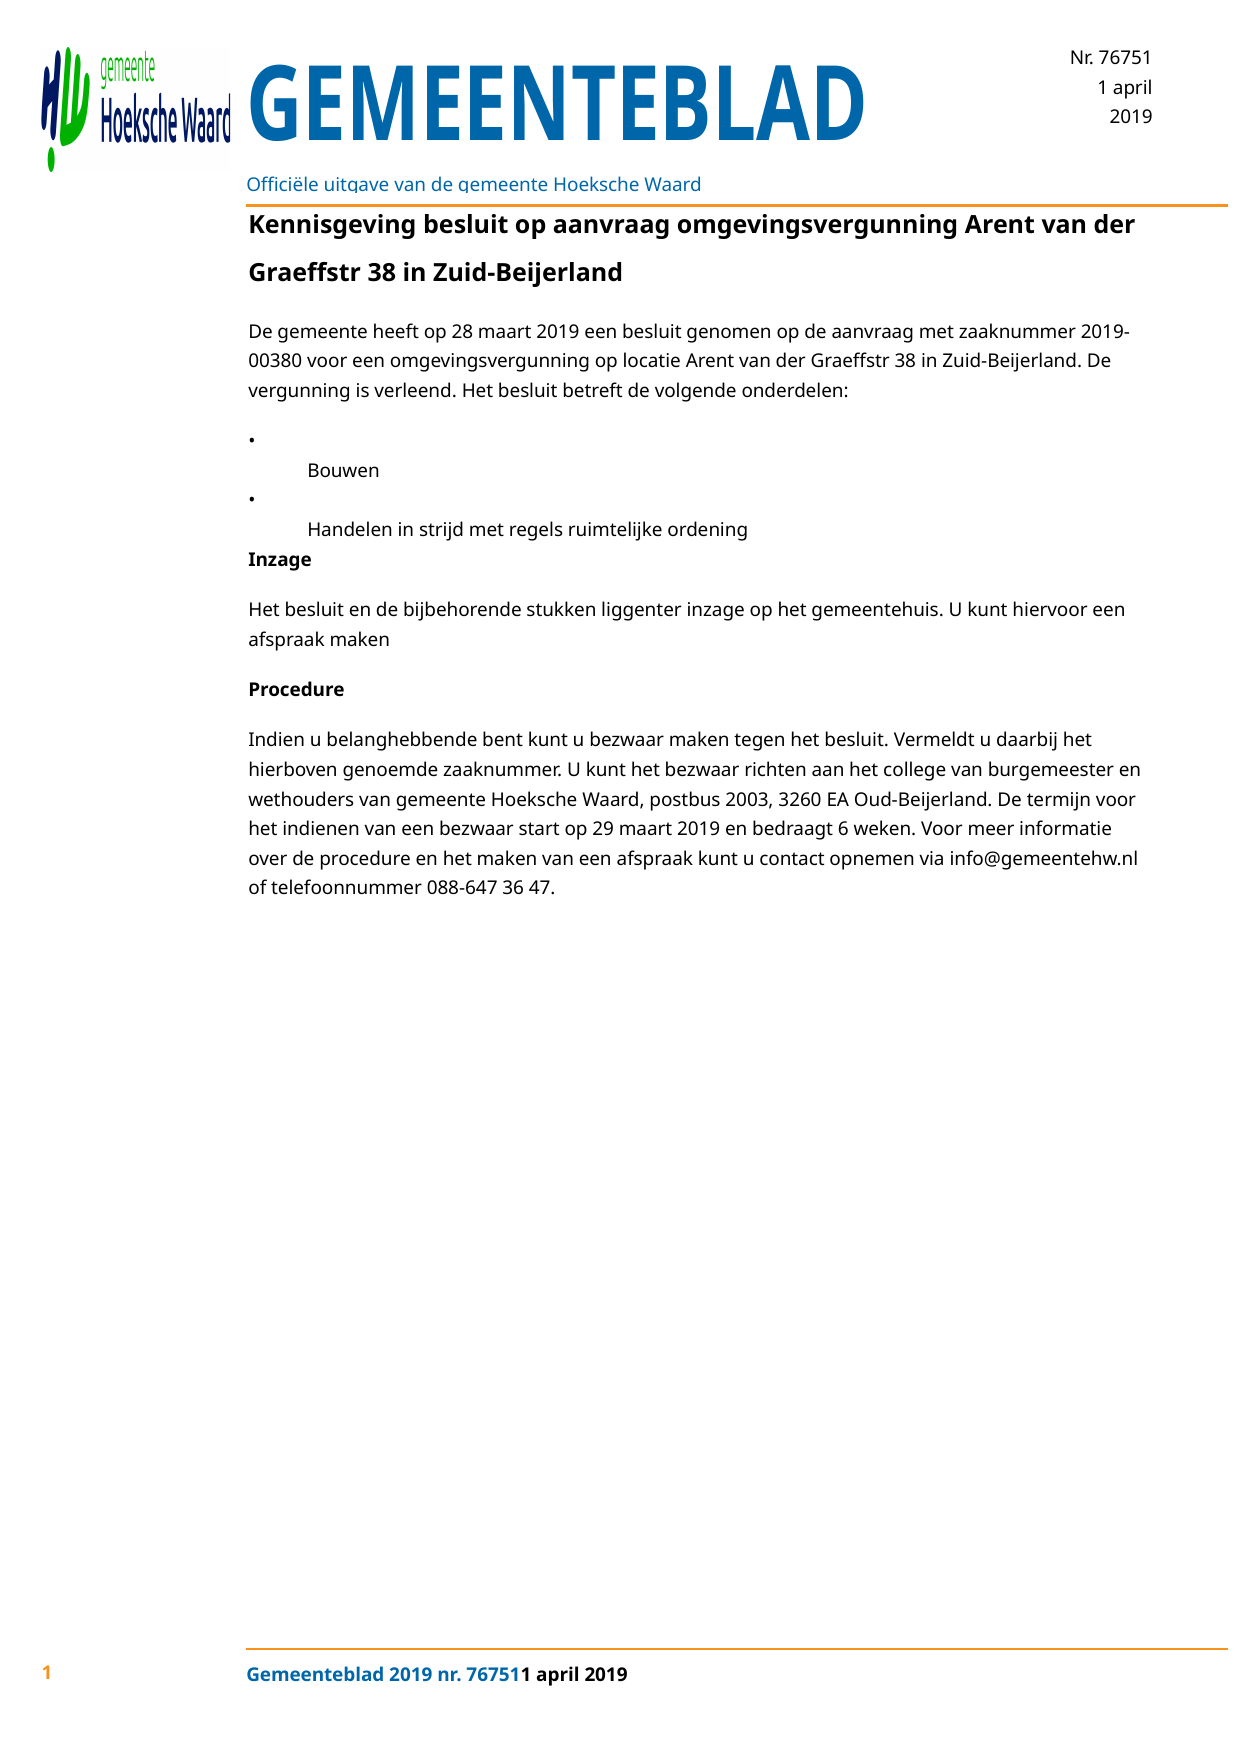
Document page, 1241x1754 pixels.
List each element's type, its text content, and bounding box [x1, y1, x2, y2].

list Handelen in strijd met regels ruimtelijke ordening [248, 516, 1152, 542]
list Bouwen [248, 457, 1152, 483]
picture [41, 47, 231, 172]
text Indien u belanghebbende bent kunt u bezwaar maken tegen het besluit. Vermeldt u daarbij het hierboven genoemde zaaknummer. U kunt het bezwaar richten aan het college van burgemeester en wethouders van gemeente Hoeksche Waard, postbus 2003, 3260 EA Oud-Beijerland. De termijn voor het indienen van een bezwaar start op 29 maart 2019 en bedraagt 6 weken. Voor meer informatie over de procedure en het maken van een afspraak kunt u contact opnemen via info@gemeentehw.nl of telefoonnummer 088-647 36 47. [248, 727, 1152, 900]
text Procedure [248, 676, 1152, 702]
text De gemeente heeft op 28 maart 2019 een besluit genomen op de aanvraag met zaaknummer 2019-00380 voor een omgevingsvergunning op locatie Arent van der Graeffstr 38 in Zuid-Beijerland. De vergunning is verleend. Het besluit betreft de volgende onderdelen: [248, 318, 1152, 403]
text Kennisgeving besluit op aanvraag omgevingsvergunning Arent van der Graeffstr 38 in Zuid-Beijerland [248, 207, 1152, 288]
text Inzage [248, 546, 1152, 572]
text Het besluit en de bijbehorende stukken liggenter inzage op het gemeentehuis. U kunt hiervoor een afspraak maken [248, 596, 1152, 652]
